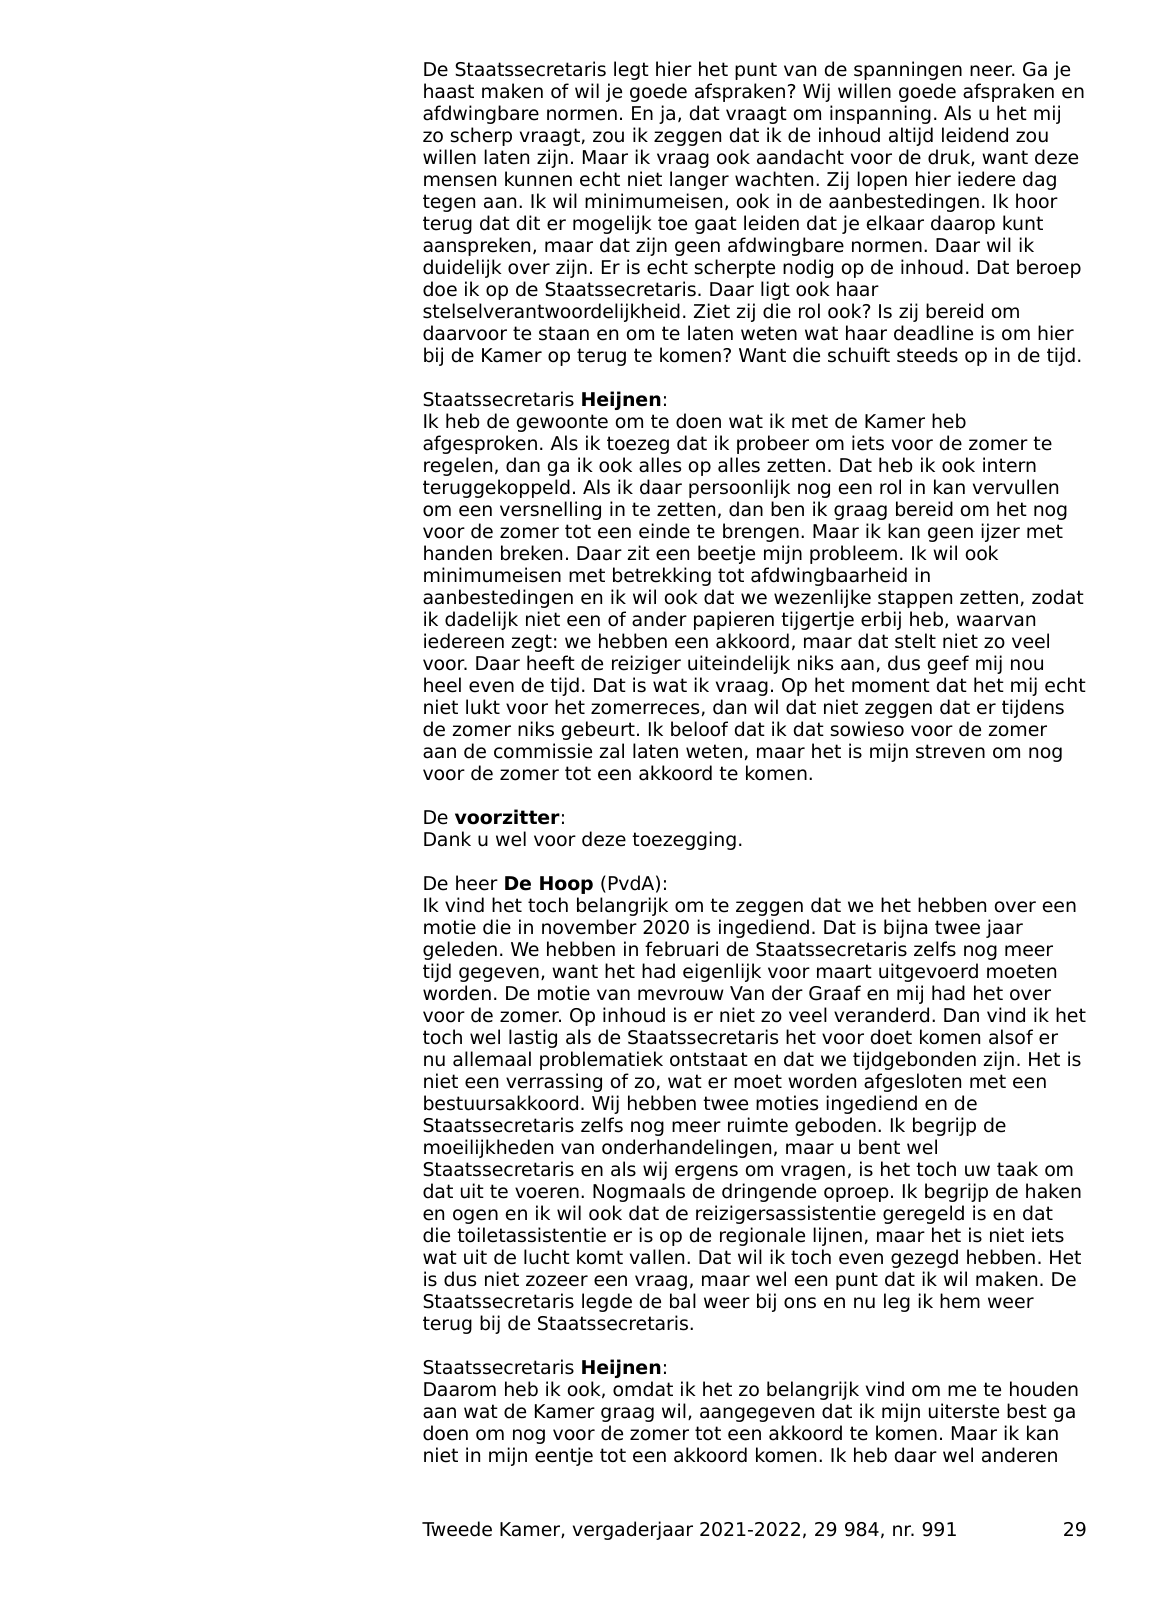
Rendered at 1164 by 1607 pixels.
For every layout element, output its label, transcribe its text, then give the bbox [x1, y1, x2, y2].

text De Staatssecretaris legt hier het punt van de spanningen neer. Ga je haast maken of wil je goede afspraken? Wij willen goede afspraken en afdwingbare normen. En ja, dat vraagt om inspanning. Als u het mij zo scherp vraagt, zou ik zeggen dat ik de inhoud altijd leidend zou willen laten zijn. Maar ik vraag ook aandacht voor de druk, want deze mensen kunnen echt niet langer wachten. Zij lopen hier iedere dag tegen aan. Ik wil minimumeisen, ook in de aanbestedingen. Ik hoor terug dat dit er mogelijk toe gaat leiden dat je elkaar daarop kunt aanspreken, maar dat zijn geen afdwingbare normen. Daar wil ik duidelijk over zijn. Er is echt scherpte nodig op de inhoud. Dat beroep doe ik op de Staatssecretaris. Daar ligt ook haar stelselverantwoordelijkheid. Ziet zij die rol ook? Is zij bereid om daarvoor te staan en om te laten weten wat haar deadline is om hier bij de Kamer op terug te komen? Want die schuift steeds op in de tijd. [422, 59, 1087, 367]
text Staatssecretaris Heijnen: [422, 1357, 1087, 1379]
text De heer De Hoop (PvdA): [422, 873, 1087, 895]
text Ik vind het toch belangrijk om te zeggen dat we het hebben over een motie die in november 2020 is ingediend. Dat is bijna twee jaar geleden. We hebben in februari de Staatssecretaris zelfs nog meer tijd gegeven, want het had eigenlijk voor maart uitgevoerd moeten worden. De motie van mevrouw Van der Graaf en mij had het over voor de zomer. Op inhoud is er niet zo veel veranderd. Dan vind ik het toch wel lastig als de Staatssecretaris het voor doet komen alsof er nu allemaal problematiek ontstaat en dat we tijdgebonden zijn. Het is niet een verrassing of zo, wat er moet worden afgesloten met een bestuursakkoord. Wij hebben twee moties ingediend en de Staatssecretaris zelfs nog meer ruimte geboden. Ik begrijp de moeilijkheden van onderhandelingen, maar u bent wel Staatssecretaris en als wij ergens om vragen, is het toch uw taak om dat uit te voeren. Nogmaals de dringende oproep. Ik begrijp de haken en ogen en ik wil ook dat de reizigersassistentie geregeld is en dat die toiletassistentie er is op de regionale lijnen, maar het is niet iets wat uit de lucht komt vallen. Dat wil ik toch even gezegd hebben. Het is dus niet zozeer een vraag, maar wel een punt dat ik wil maken. De Staatssecretaris legde de bal weer bij ons en nu leg ik hem weer terug bij de Staatssecretaris. [422, 895, 1087, 1334]
text Dank u wel voor deze toezegging. [422, 829, 1087, 851]
text Daarom heb ik ook, omdat ik het zo belangrijk vind om me te houden aan wat de Kamer graag wil, aangegeven dat ik mijn uiterste best ga doen om nog voor de zomer tot een akkoord te komen. Maar ik kan niet in mijn eentje tot een akkoord komen. Ik heb daar wel anderen [422, 1379, 1087, 1467]
text De voorzitter: [422, 807, 1087, 829]
text Staatssecretaris Heijnen: [422, 389, 1087, 411]
text Ik heb de gewoonte om te doen wat ik met de Kamer heb afgesproken. Als ik toezeg dat ik probeer om iets voor de zomer te regelen, dan ga ik ook alles op alles zetten. Dat heb ik ook intern teruggekoppeld. Als ik daar persoonlijk nog een rol in kan vervullen om een versnelling in te zetten, dan ben ik graag bereid om het nog voor de zomer tot een einde te brengen. Maar ik kan geen ijzer met handen breken. Daar zit een beetje mijn probleem. Ik wil ook minimumeisen met betrekking tot afdwingbaarheid in aanbestedingen en ik wil ook dat we wezenlijke stappen zetten, zodat ik dadelijk niet een of ander papieren tijgertje erbij heb, waarvan iedereen zegt: we hebben een akkoord, maar dat stelt niet zo veel voor. Daar heeft de reiziger uiteindelijk niks aan, dus geef mij nou heel even de tijd. Dat is wat ik vraag. Op het moment dat het mij echt niet lukt voor het zomerreces, dan wil dat niet zeggen dat er tijdens de zomer niks gebeurt. Ik beloof dat ik dat sowieso voor de zomer aan de commissie zal laten weten, maar het is mijn streven om nog voor de zomer tot een akkoord te komen. [422, 411, 1087, 784]
